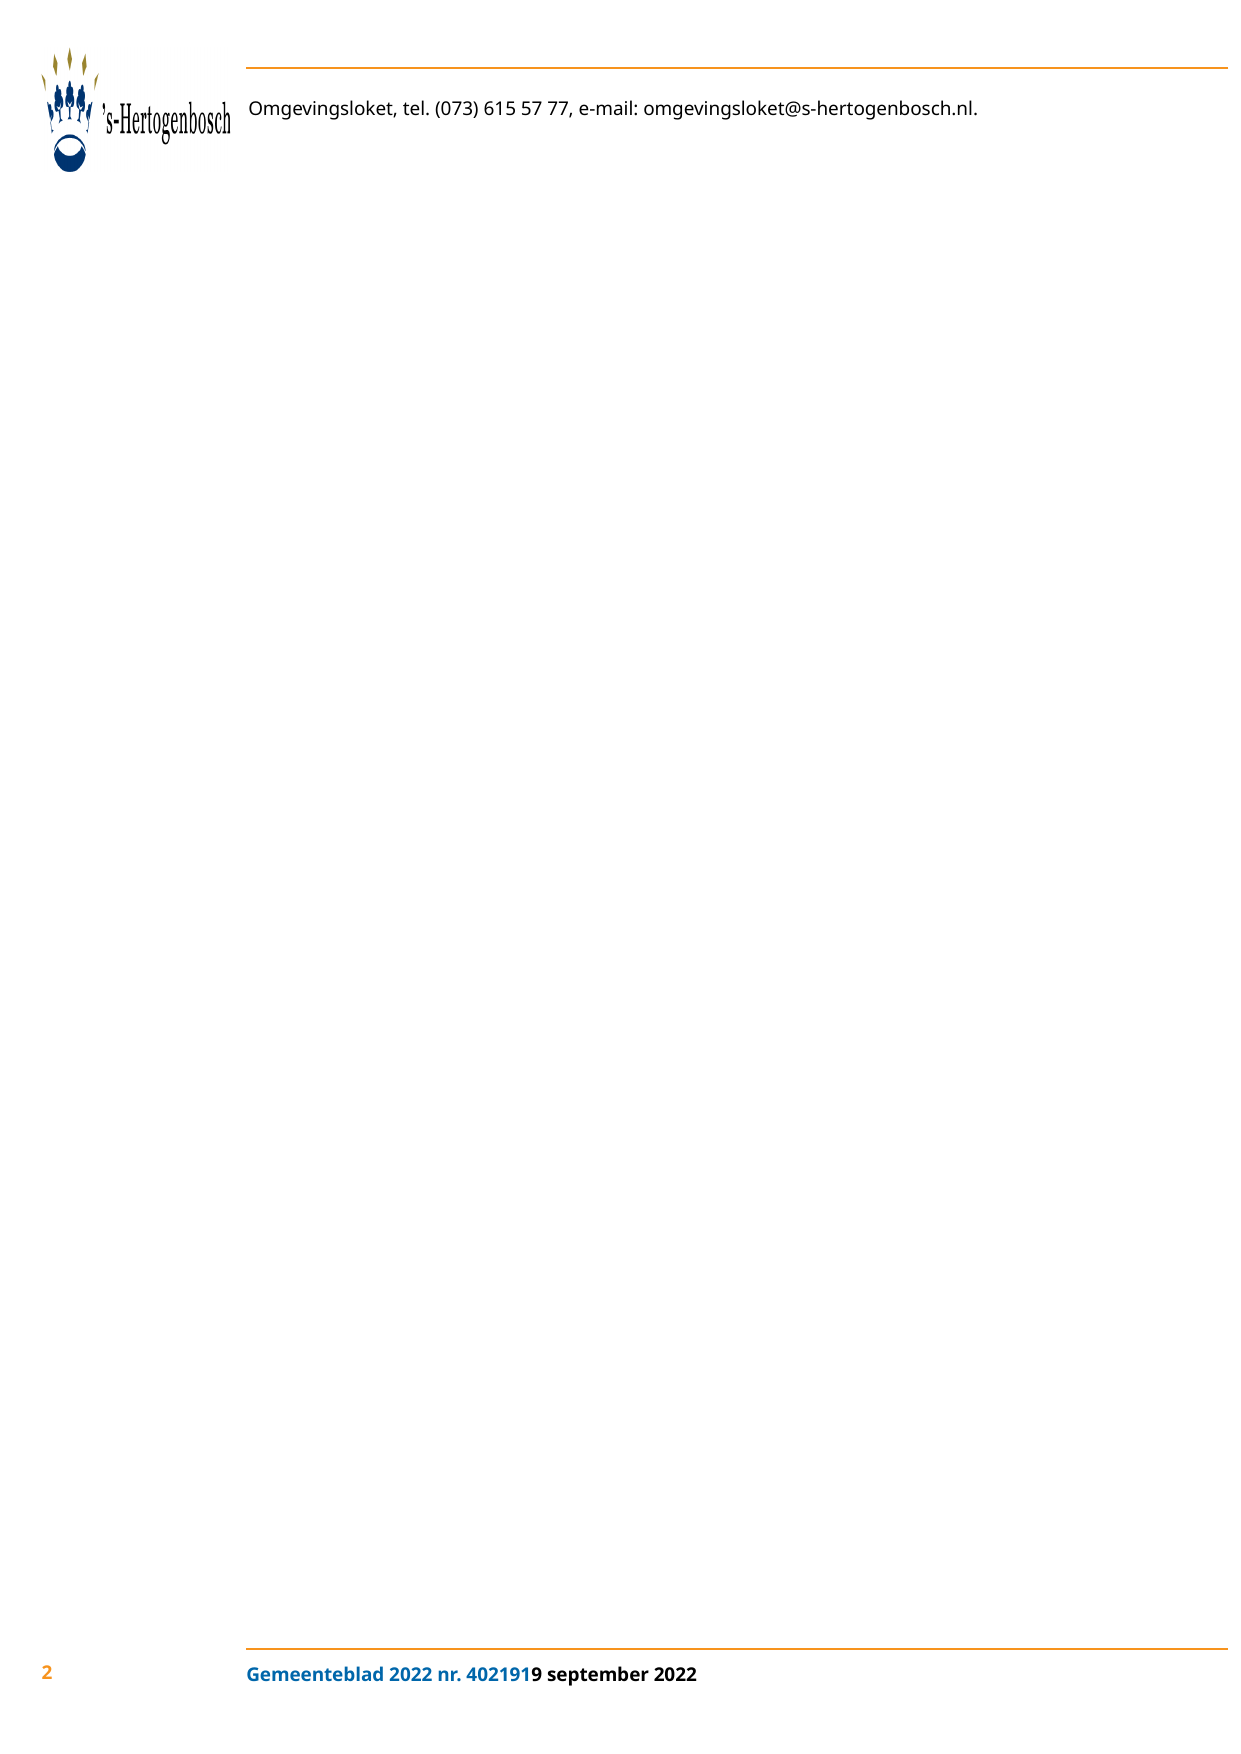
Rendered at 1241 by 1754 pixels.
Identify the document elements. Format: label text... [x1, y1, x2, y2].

picture [41, 47, 231, 172]
text Omgevingsloket, tel. (073) 615 57 77, e-mail: omgevingsloket@s-hertogenbosch.nl. [248, 95, 1152, 121]
